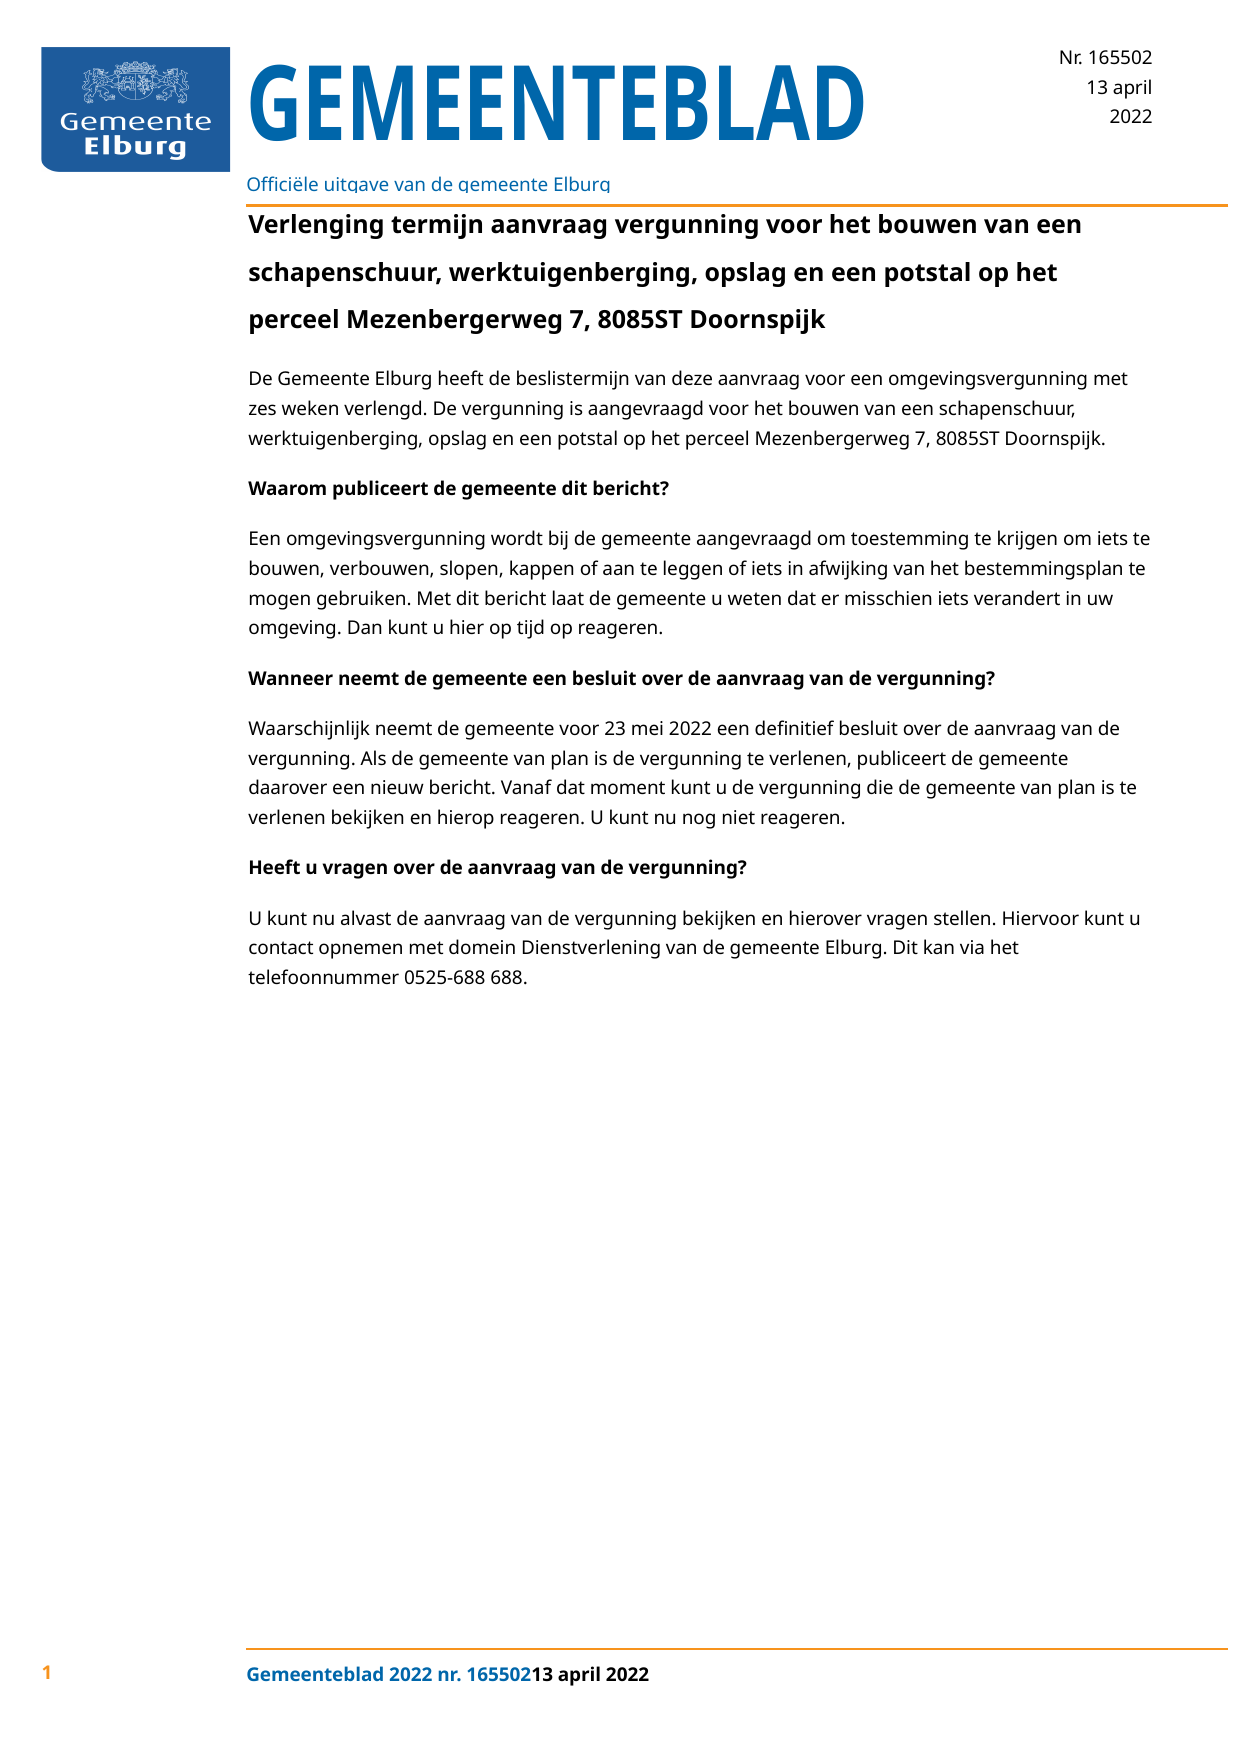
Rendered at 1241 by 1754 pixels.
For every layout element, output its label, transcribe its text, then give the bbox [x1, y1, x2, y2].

text Verlenging termijn aanvraag vergunning voor het bouwen van een schapenschuur, werktuigenberging, opslag en een potstal op het perceel Mezenbergerweg 7, 8085ST Doornspijk [248, 207, 1152, 336]
text Wanneer neemt de gemeente een besluit over de aanvraag van de vergunning? [248, 665, 1152, 690]
picture [41, 47, 231, 172]
text Waarom publiceert de gemeente dit bericht? [248, 475, 1152, 501]
text Waarschijnlijk neemt de gemeente voor 23 mei 2022 een definitief besluit over de aanvraag van de vergunning. Als de gemeente van plan is de vergunning te verlenen, publiceert de gemeente daarover een nieuw bericht. Vanaf dat moment kunt u de vergunning die de gemeente van plan is te verlenen bekijken en hierop reageren. U kunt nu nog niet reageren. [248, 715, 1152, 829]
text Een omgevingsvergunning wordt bij de gemeente aangevraagd om toestemming te krijgen om iets te bouwen, verbouwen, slopen, kappen of aan te leggen of iets in afwijking van het bestemmingsplan te mogen gebruiken. Met dit bericht laat de gemeente u weten dat er misschien iets verandert in uw omgeving. Dan kunt u hier op tijd op reageren. [248, 526, 1152, 640]
text Heeft u vragen over de aanvraag van de vergunning? [248, 854, 1152, 880]
text De Gemeente Elburg heeft de beslistermijn van deze aanvraag voor een omgevingsvergunning met zes weken verlengd. De vergunning is aangevraagd voor het bouwen van een schapenschuur, werktuigenberging, opslag en een potstal op het perceel Mezenbergerweg 7, 8085ST Doornspijk. [248, 366, 1152, 450]
text U kunt nu alvast de aanvraag van de vergunning bekijken en hierover vragen stellen. Hiervoor kunt u contact opnemen met domein Dienstverlening van de gemeente Elburg. Dit kan via het telefoonnummer 0525-688 688. [248, 905, 1152, 989]
